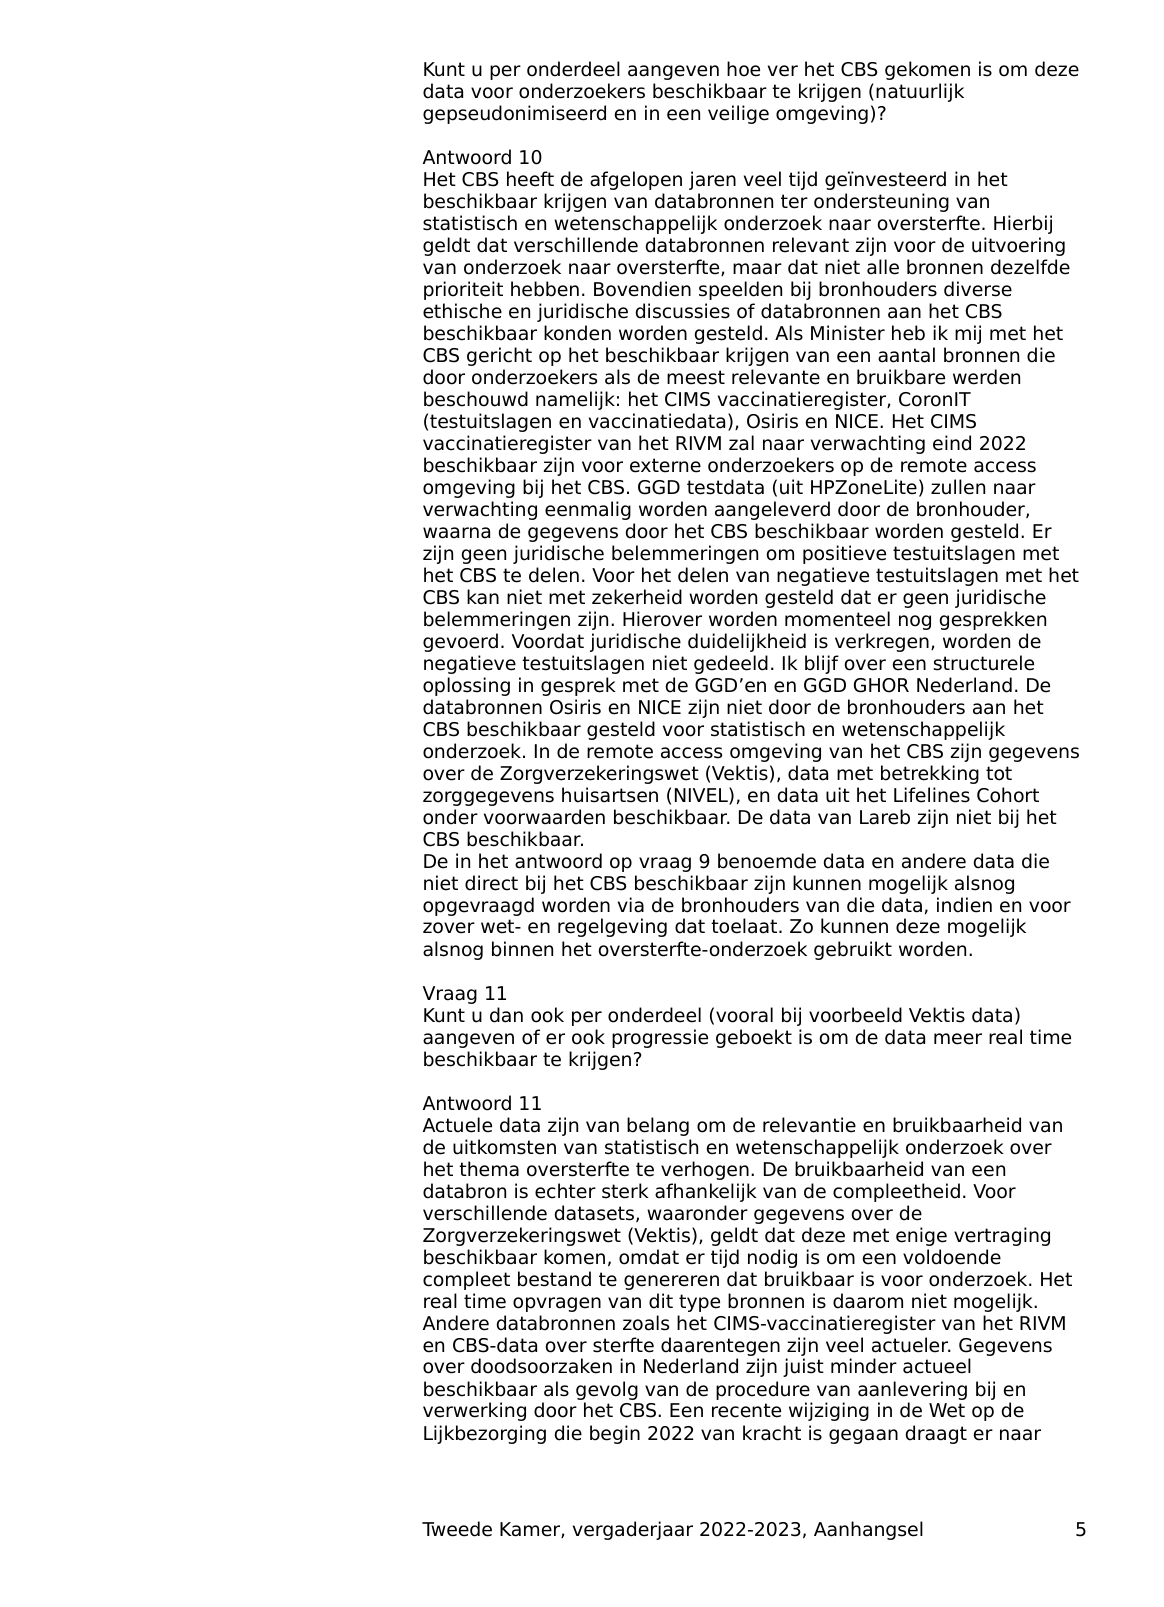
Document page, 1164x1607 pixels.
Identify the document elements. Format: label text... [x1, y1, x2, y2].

text Antwoord 10 [422, 147, 1087, 169]
text Vraag 11 [422, 983, 1087, 1004]
text Kunt u dan ook per onderdeel (vooral bij voorbeeld Vektis data) aangeven of er ook progressie geboekt is om de data meer real time beschikbaar te krijgen? [422, 1004, 1087, 1071]
text Kunt u per onderdeel aangeven hoe ver het CBS gekomen is om deze data voor onderzoekers beschikbaar te krijgen (natuurlijk gepseudonimiseerd en in een veilige omgeving)? [422, 59, 1087, 125]
text Het CBS heeft de afgelopen jaren veel tijd geïnvesteerd in het beschikbaar krijgen van databronnen ter ondersteuning van statistisch en wetenschappelijk onderzoek naar oversterfte. Hierbij geldt dat verschillende databronnen relevant zijn voor de uitvoering van onderzoek naar oversterfte, maar dat niet alle bronnen dezelfde prioriteit hebben. Bovendien speelden bij bronhouders diverse ethische en juridische discussies of databronnen aan het CBS beschikbaar konden worden gesteld. Als Minister heb ik mij met het CBS gericht op het beschikbaar krijgen van een aantal bronnen die door onderzoekers als de meest relevante en bruikbare werden beschouwd namelijk: het CIMS vaccinatieregister, CoronIT (testuitslagen en vaccinatiedata), Osiris en NICE. Het CIMS vaccinatieregister van het RIVM zal naar verwachting eind 2022 beschikbaar zijn voor externe onderzoekers op de remote access omgeving bij het CBS. GGD testdata (uit HPZoneLite) zullen naar verwachting eenmalig worden aangeleverd door de bronhouder, waarna de gegevens door het CBS beschikbaar worden gesteld. Er zijn geen juridische belemmeringen om positieve testuitslagen met het CBS te delen. Voor het delen van negatieve testuitslagen met het CBS kan niet met zekerheid worden gesteld dat er geen juridische belemmeringen zijn. Hierover worden momenteel nog gesprekken gevoerd. Voordat juridische duidelijkheid is verkregen, worden de negatieve testuitslagen niet gedeeld. Ik blijf over een structurele oplossing in gesprek met de GGD’en en GGD GHOR Nederland. De databronnen Osiris en NICE zijn niet door de bronhouders aan het CBS beschikbaar gesteld voor statistisch en wetenschappelijk onderzoek. In de remote access omgeving van het CBS zijn gegevens over de Zorgverzekeringswet (Vektis), data met betrekking tot zorggegevens huisartsen (NIVEL), en data uit het Lifelines Cohort onder voorwaarden beschikbaar. De data van Lareb zijn niet bij het CBS beschikbaar. [422, 169, 1087, 851]
text Antwoord 11 [422, 1093, 1087, 1115]
text De in het antwoord op vraag 9 benoemde data en andere data die niet direct bij het CBS beschikbaar zijn kunnen mogelijk alsnog opgevraagd worden via de bronhouders van die data, indien en voor zover wet- en regelgeving dat toelaat. Zo kunnen deze mogelijk alsnog binnen het oversterfte-onderzoek gebruikt worden. [422, 851, 1087, 960]
text Actuele data zijn van belang om de relevantie en bruikbaarheid van de uitkomsten van statistisch en wetenschappelijk onderzoek over het thema oversterfte te verhogen. De bruikbaarheid van een databron is echter sterk afhankelijk van de compleetheid. Voor verschillende datasets, waaronder gegevens over de Zorgverzekeringswet (Vektis), geldt dat deze met enige vertraging beschikbaar komen, omdat er tijd nodig is om een voldoende compleet bestand te genereren dat bruikbaar is voor onderzoek. Het real time opvragen van dit type bronnen is daarom niet mogelijk. Andere databronnen zoals het CIMS-vaccinatieregister van het RIVM en CBS-data over sterfte daarentegen zijn veel actueler. Gegevens over doodsoorzaken in Nederland zijn juist minder actueel beschikbaar als gevolg van de procedure van aanlevering bij en verwerking door het CBS. Een recente wijziging in de Wet op de Lijkbezorging die begin 2022 van kracht is gegaan draagt er naar [422, 1115, 1087, 1444]
